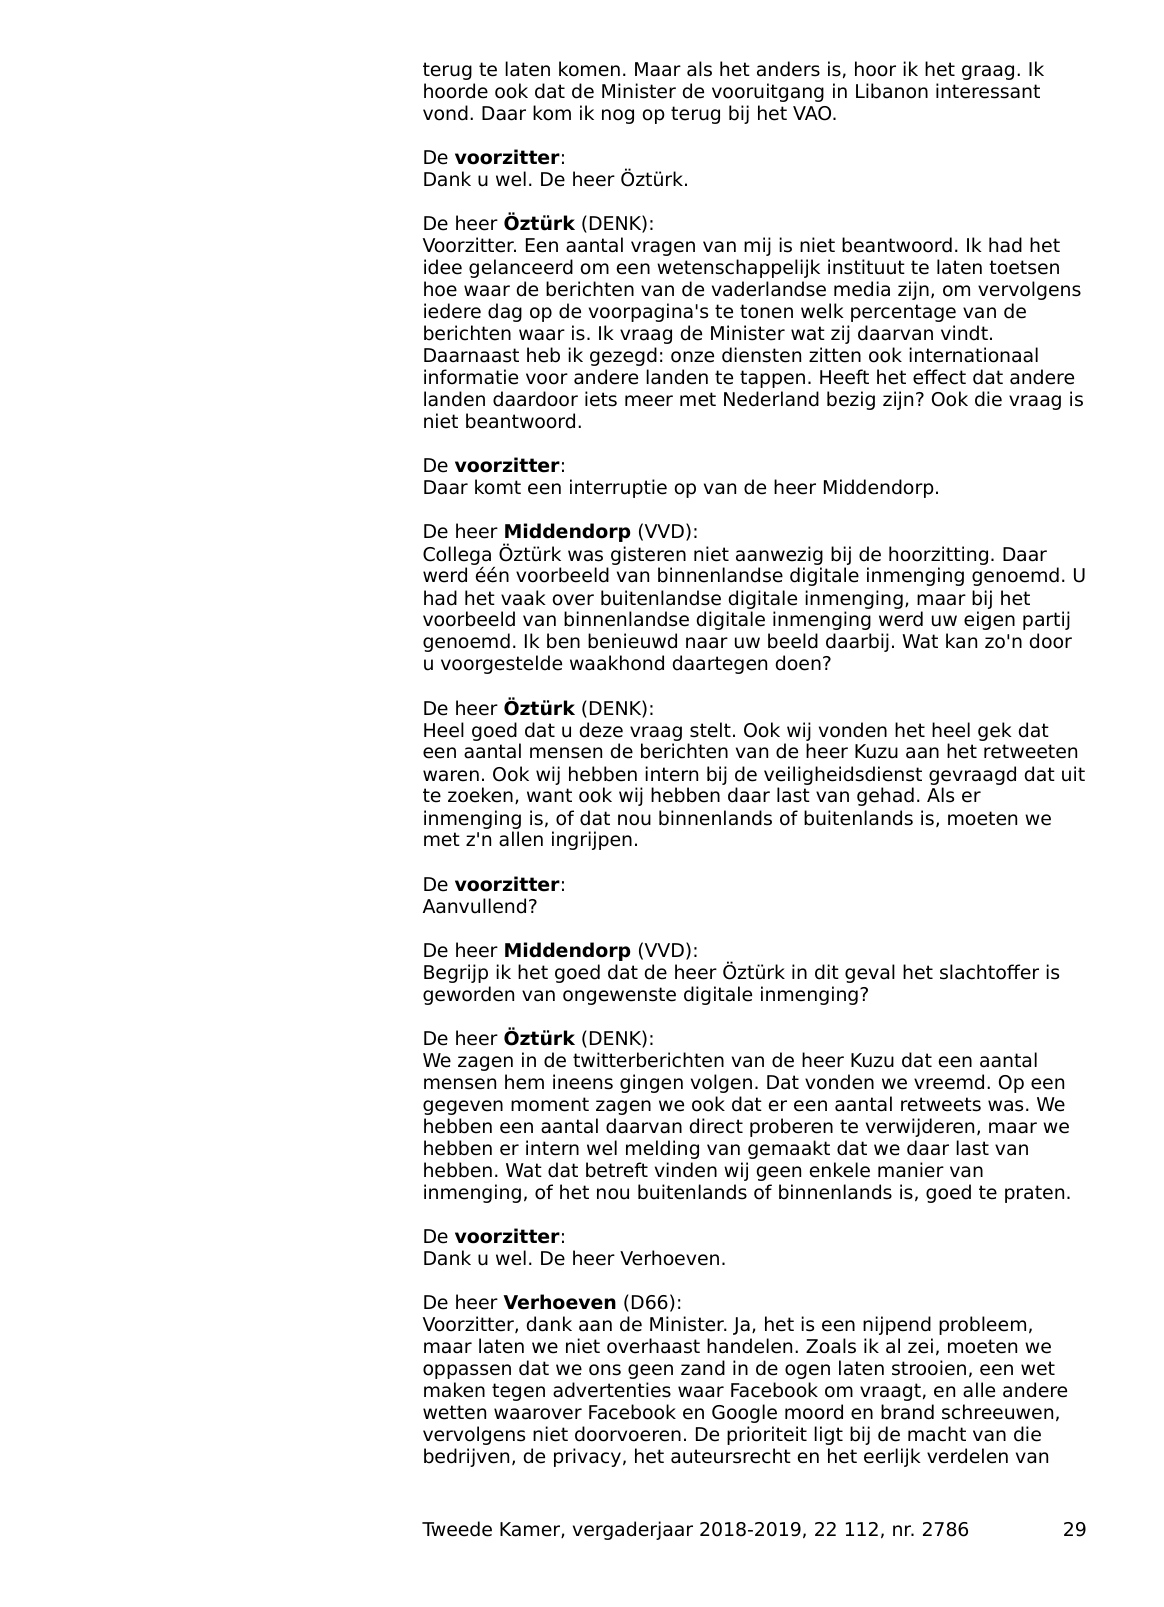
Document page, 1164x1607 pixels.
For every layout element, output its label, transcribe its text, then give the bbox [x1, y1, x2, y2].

text De heer Öztürk (DENK): [422, 213, 1087, 235]
text Dank u wel. De heer Öztürk. [422, 169, 1087, 191]
text Daar komt een interruptie op van de heer Middendorp. [422, 477, 1087, 499]
text De heer Middendorp (VVD): [422, 940, 1087, 962]
text Dank u wel. De heer Verhoeven. [422, 1248, 1087, 1270]
text Heel goed dat u deze vraag stelt. Ook wij vonden het heel gek dat een aantal mensen de berichten van de heer Kuzu aan het retweeten waren. Ook wij hebben intern bij de veiligheidsdienst gevraagd dat uit te zoeken, want ook wij hebben daar last van gehad. Als er inmenging is, of dat nou binnenlands of buitenlands is, moeten we met z'n allen ingrijpen. [422, 719, 1087, 851]
text De voorzitter: [422, 873, 1087, 896]
text Collega Öztürk was gisteren niet aanwezig bij de hoorzitting. Daar werd één voorbeeld van binnenlandse digitale inmenging genoemd. U had het vaak over buitenlandse digitale inmenging, maar bij het voorbeeld van binnenlandse digitale inmenging werd uw eigen partij genoemd. Ik ben benieuwd naar uw beeld daarbij. Wat kan zo'n door u voorgestelde waakhond daartegen doen? [422, 543, 1087, 675]
text De heer Verhoeven (D66): [422, 1292, 1087, 1314]
text De heer Öztürk (DENK): [422, 697, 1087, 719]
text terug te laten komen. Maar als het anders is, hoor ik het graag. Ik hoorde ook dat de Minister de vooruitgang in Libanon interessant vond. Daar kom ik nog op terug bij het VAO. [422, 59, 1087, 125]
text We zagen in de twitterberichten van de heer Kuzu dat een aantal mensen hem ineens gingen volgen. Dat vonden we vreemd. Op een gegeven moment zagen we ook dat er een aantal retweets was. We hebben een aantal daarvan direct proberen te verwijderen, maar we hebben er intern wel melding van gemaakt dat we daar last van hebben. Wat dat betreft vinden wij geen enkele manier van inmenging, of het nou buitenlands of binnenlands is, goed te praten. [422, 1050, 1087, 1204]
text De heer Middendorp (VVD): [422, 521, 1087, 543]
text Begrijp ik het goed dat de heer Öztürk in dit geval het slachtoffer is geworden van ongewenste digitale inmenging? [422, 962, 1087, 1006]
text Voorzitter. Een aantal vragen van mij is niet beantwoord. Ik had het idee gelanceerd om een wetenschappelijk instituut te laten toetsen hoe waar de berichten van de vaderlandse media zijn, om vervolgens iedere dag op de voorpagina's te tonen welk percentage van de berichten waar is. Ik vraag de Minister wat zij daarvan vindt. Daarnaast heb ik gezegd: onze diensten zitten ook internationaal informatie voor andere landen te tappen. Heeft het effect dat andere landen daardoor iets meer met Nederland bezig zijn? Ook die vraag is niet beantwoord. [422, 235, 1087, 433]
text Voorzitter, dank aan de Minister. Ja, het is een nijpend probleem, maar laten we niet overhaast handelen. Zoals ik al zei, moeten we oppassen dat we ons geen zand in de ogen laten strooien, een wet maken tegen advertenties waar Facebook om vraagt, en alle andere wetten waarover Facebook en Google moord en brand schreeuwen, vervolgens niet doorvoeren. De prioriteit ligt bij de macht van die bedrijven, de privacy, het auteursrecht en het eerlijk verdelen van [422, 1314, 1087, 1468]
text Aanvullend? [422, 896, 1087, 917]
text De voorzitter: [422, 1226, 1087, 1248]
text De voorzitter: [422, 455, 1087, 477]
text De voorzitter: [422, 147, 1087, 169]
text De heer Öztürk (DENK): [422, 1028, 1087, 1050]
